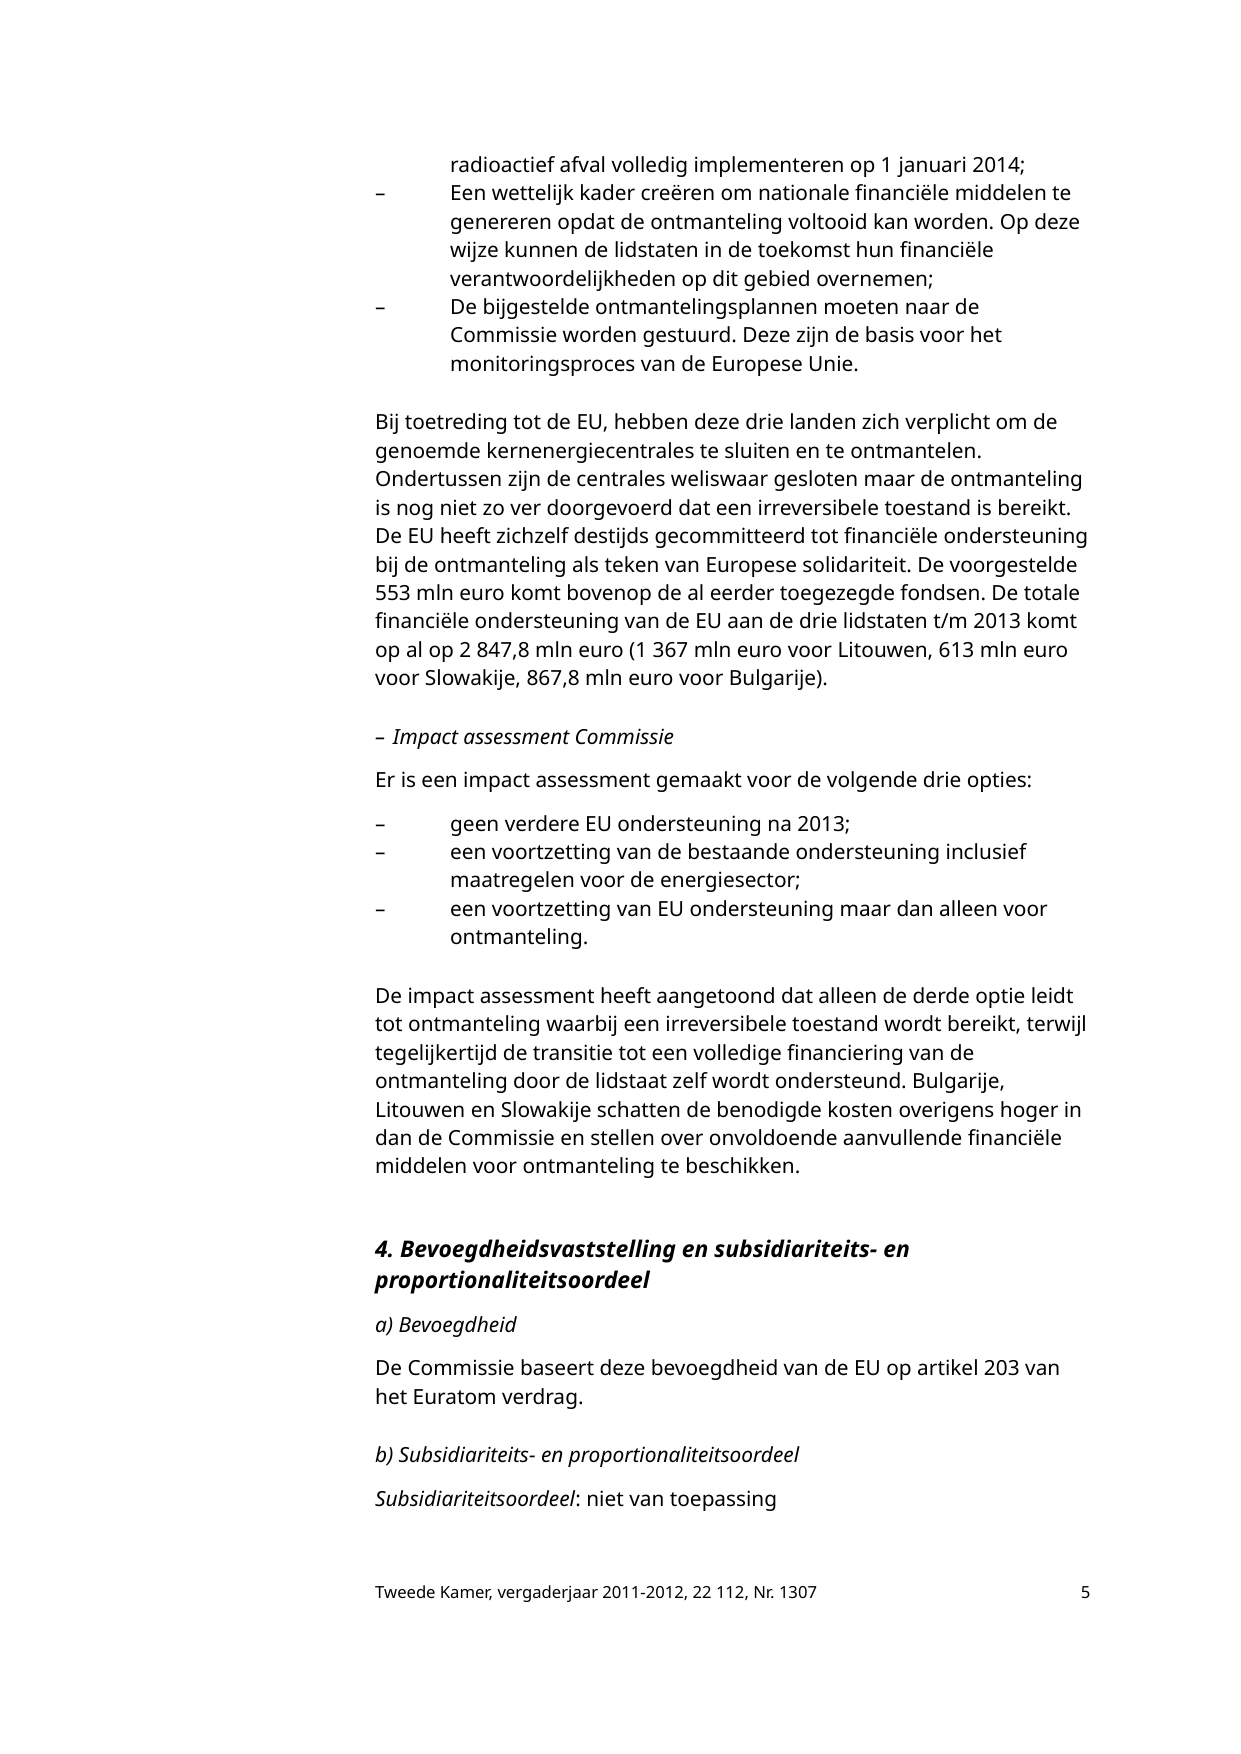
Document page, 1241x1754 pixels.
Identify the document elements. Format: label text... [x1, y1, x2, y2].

text De EU heeft zichzelf destijds gecommitteerd tot financiële ondersteuning bij de ontmanteling als teken van Europese solidariteit. De voorgestelde 553 mln euro komt bovenop de al eerder toegezegde fondsen. De totale financiële ondersteuning van de EU aan de drie lidstaten t/m 2013 komt op al op 2 847,8 mln euro (1 367 mln euro voor Litouwen, 613 mln euro voor Slowakije, 867,8 mln euro voor Bulgarije). [375, 521, 1090, 692]
text De Commissie baseert deze bevoegdheid van de EU op artikel 203 van het Euratom verdrag. [375, 1353, 1090, 1410]
list Een wettelijk kader creëren om nationale financiële middelen te genereren opdat de ontmanteling voltooid kan worden. Op deze wijze kunnen de lidstaten in de toekomst hun financiële verantwoordelijkheden op dit gebied overnemen; [375, 178, 1090, 292]
text Subsidiariteitsoordeel: niet van toepassing [375, 1484, 1090, 1512]
text b) Subsidiariteits- en proportionaliteitsoordeel [375, 1440, 1090, 1469]
text Bij toetreding tot de EU, hebben deze drie landen zich verplicht om de genoemde kernenergiecentrales te sluiten en te ontmantelen. Ondertussen zijn de centrales weliswaar gesloten maar de ontmanteling is nog niet zo ver doorgevoerd dat een irreversibele toestand is bereikt. [375, 407, 1090, 521]
text Er is een impact assessment gemaakt voor de volgende drie opties: [375, 765, 1090, 794]
list geen verdere EU ondersteuning na 2013; [375, 809, 1090, 837]
text De impact assessment heeft aangetoond dat alleen de derde optie leidt tot ontmanteling waarbij een irreversibele toestand wordt bereikt, terwijl tegelijkertijd de transitie tot een volledige financiering van de ontmanteling door de lidstaat zelf wordt ondersteund. Bulgarije, Litouwen en Slowakije schatten de benodigde kosten overigens hoger in dan de Commissie en stellen over onvoldoende aanvullende financiële middelen voor ontmanteling te beschikken. [375, 981, 1090, 1180]
list een voortzetting van de bestaande ondersteuning inclusief maatregelen voor de energiesector; [375, 837, 1090, 894]
text a) Bevoegdheid [375, 1310, 1090, 1338]
list een voortzetting van EU ondersteuning maar dan alleen voor ontmanteling. [375, 894, 1090, 951]
text – Impact assessment Commissie [375, 722, 1090, 750]
list radioactief afval volledig implementeren op 1 januari 2014; [375, 150, 1090, 178]
subtitle 4. Bevoegdheidsvaststelling en subsidiariteits- en proportionaliteitsoordeel [375, 1232, 1090, 1295]
list De bijgestelde ontmantelingsplannen moeten naar de Commissie worden gestuurd. Deze zijn de basis voor het monitoringsproces van de Europese Unie. [375, 292, 1090, 377]
